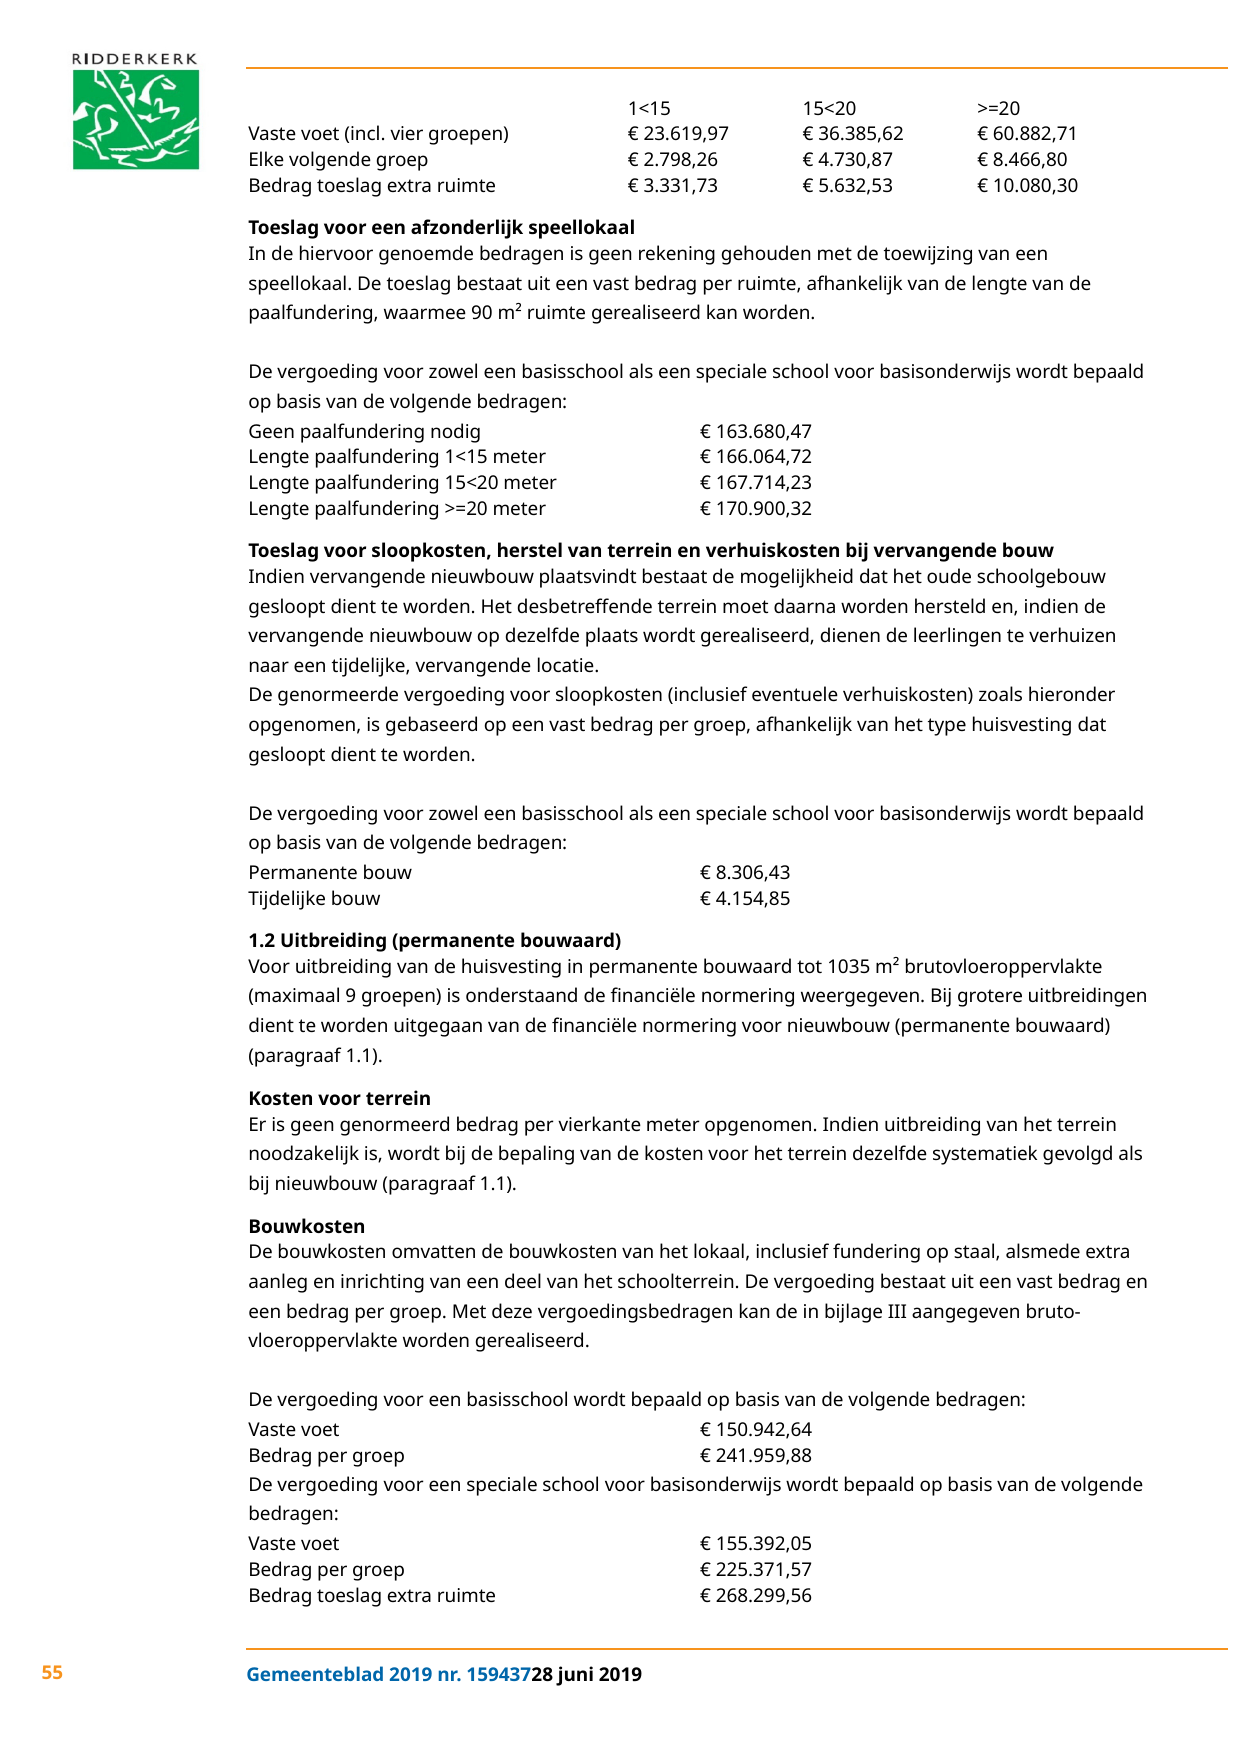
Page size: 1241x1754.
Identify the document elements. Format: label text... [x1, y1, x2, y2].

text Bouwkosten [248, 1213, 1152, 1239]
text Er is geen genormeerd bedrag per vierkante meter opgenomen. Indien uitbreiding van het terrein noodzakelijk is, wordt bij de bepaling van de kosten voor het terrein dezelfde systematiek gevolgd als bij nieuwbouw (paragraaf 1.1). [248, 1111, 1152, 1196]
text De vergoeding voor zowel een basisschool als een speciale school voor basisonderwijs wordt bepaald op basis van de volgende bedragen: [248, 358, 1152, 414]
table_cell € 36.385,62 [802, 121, 977, 146]
table_header € 8.306,43 [700, 859, 1152, 885]
table_cell € 8.466,80 [977, 146, 1152, 172]
table_cell Vaste voet (incl. vier groepen) [248, 121, 628, 146]
table_cell € 241.959,88 [700, 1442, 1152, 1468]
table_cell Lengte paalfundering 15<20 meter [248, 469, 700, 495]
table_cell Bedrag per groep [248, 1556, 700, 1582]
table_cell Lengte paalfundering 1<15 meter [248, 444, 700, 469]
table_header € 150.942,64 [700, 1416, 1152, 1442]
table_cell Bedrag toeslag extra ruimte [248, 172, 628, 198]
table_cell € 268.299,56 [700, 1582, 1152, 1607]
text In de hiervoor genoemde bedragen is geen rekening gehouden met de toewijzing van een speellokaal. De toeslag bestaat uit een vast bedrag per ruimte, afhankelijk van de lengte van de paalfundering, waarmee 90 m² ruimte gerealiseerd kan worden. [248, 240, 1152, 325]
table_header 1<15 [628, 95, 802, 121]
table_header Vaste voet [248, 1530, 700, 1556]
text De vergoeding voor een speciale school voor basisonderwijs wordt bepaald op basis van de volgende bedragen: [248, 1471, 1152, 1526]
table_cell € 10.080,30 [977, 172, 1152, 198]
text Indien vervangende nieuwbouw plaatsvindt bestaat de mogelijkheid dat het oude schoolgebouw gesloopt dient te worden. Het desbetreffende terrein moet daarna worden hersteld en, indien de vervangende nieuwbouw op dezelfde plaats wordt gerealiseerd, dienen de leerlingen te verhuizen naar een tijdelijke, vervangende locatie. [248, 563, 1152, 678]
table_cell € 170.900,32 [700, 495, 1152, 521]
table_header Permanente bouw [248, 859, 700, 885]
text Kosten voor terrein [248, 1085, 1152, 1111]
text Voor uitbreiding van de huisvesting in permanente bouwaard tot 1035 m² brutovloeroppervlakte (maximaal 9 groepen) is onderstaand de financiële normering weergegeven. Bij grotere uitbreidingen dient te worden uitgegaan van de financiële normering voor nieuwbouw (permanente bouwaard) (paragraaf 1.1). [248, 953, 1152, 1068]
text De vergoeding voor een basisschool wordt bepaald op basis van de volgende bedragen: [248, 1387, 1152, 1412]
table_cell € 167.714,23 [700, 469, 1152, 495]
text De bouwkosten omvatten de bouwkosten van het lokaal, inclusief fundering op staal, alsmede extra aanleg en inrichting van een deel van het schoolterrein. De vergoeding bestaat uit een vast bedrag en een bedrag per groep. Met deze vergoedingsbedragen kan de in bijlage III aangegeven bruto-vloeroppervlakte worden gerealiseerd. [248, 1239, 1152, 1353]
table_cell € 225.371,57 [700, 1556, 1152, 1582]
table_cell Lengte paalfundering >=20 meter [248, 495, 700, 521]
table_cell € 2.798,26 [628, 146, 802, 172]
table_cell € 4.154,85 [700, 885, 1152, 911]
table_cell Tijdelijke bouw [248, 885, 700, 911]
table_cell Bedrag toeslag extra ruimte [248, 1582, 700, 1607]
table_header [248, 95, 628, 121]
text Toeslag voor een afzonderlijk speellokaal [248, 214, 1152, 240]
text Toeslag voor sloopkosten, herstel van terrein en verhuiskosten bij vervangende bouw [248, 537, 1152, 563]
table_cell € 166.064,72 [700, 444, 1152, 469]
table_header Geen paalfundering nodig [248, 418, 700, 443]
table_header € 163.680,47 [700, 418, 1152, 443]
table_cell Bedrag per groep [248, 1442, 700, 1468]
table_cell € 5.632,53 [802, 172, 977, 198]
text De genormeerde vergoeding voor sloopkosten (inclusief eventuele verhuiskosten) zoals hieronder opgenomen, is gebaseerd op een vast bedrag per groep, afhankelijk van het type huisvesting dat gesloopt dient te worden. [248, 682, 1152, 766]
table_cell Elke volgende groep [248, 146, 628, 172]
table_cell € 4.730,87 [802, 146, 977, 172]
table_header >=20 [977, 95, 1152, 121]
table_header Vaste voet [248, 1416, 700, 1442]
table_cell € 23.619,97 [628, 121, 802, 146]
table_header 15<20 [802, 95, 977, 121]
text 1.2 Uitbreiding (permanente bouwaard) [248, 927, 1152, 953]
table_cell € 60.882,71 [977, 121, 1152, 146]
table_cell € 3.331,73 [628, 172, 802, 198]
text De vergoeding voor zowel een basisschool als een speciale school voor basisonderwijs wordt bepaald op basis van de volgende bedragen: [248, 800, 1152, 855]
picture [41, 47, 231, 172]
table_header € 155.392,05 [700, 1530, 1152, 1556]
